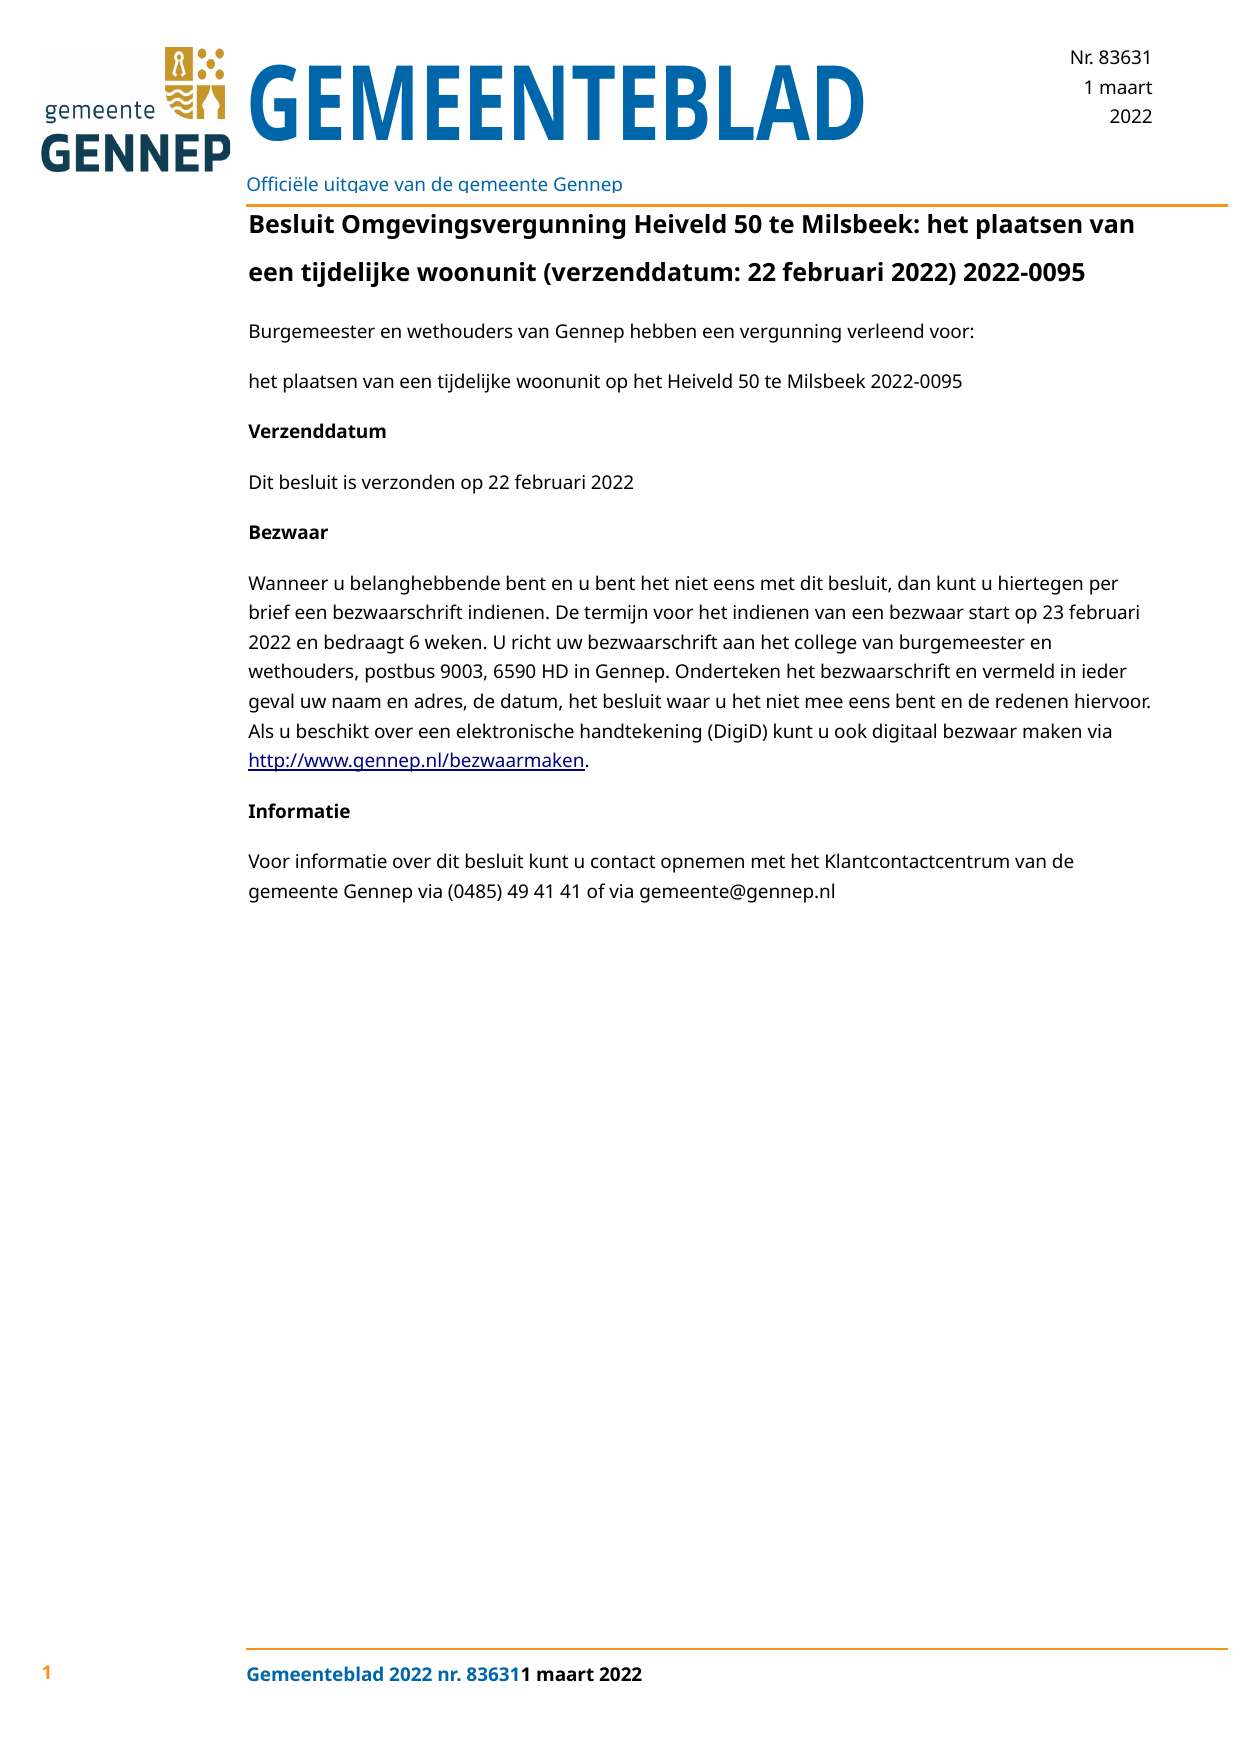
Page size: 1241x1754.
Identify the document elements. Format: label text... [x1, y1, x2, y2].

text Burgemeester en wethouders van Gennep hebben een vergunning verleend voor: [248, 318, 1152, 344]
text Verzenddatum [248, 419, 1152, 444]
text Informatie [248, 798, 1152, 824]
text het plaatsen van een tijdelijke woonunit op het Heiveld 50 te Milsbeek 2022-0095 [248, 368, 1152, 394]
text Bezwaar [248, 519, 1152, 545]
picture [41, 47, 231, 172]
text Voor informatie over dit besluit kunt u contact opnemen met het Klantcontactcentrum van de gemeente Gennep via (0485) 49 41 41 of via gemeente@gennep.nl [248, 848, 1152, 904]
text Dit besluit is verzonden op 22 februari 2022 [248, 469, 1152, 495]
text Wanneer u belanghebbende bent en u bent het niet eens met dit besluit, dan kunt u hiertegen per brief een bezwaarschrift indienen. De termijn voor het indienen van een bezwaar start op 23 februari 2022 en bedraagt 6 weken. U richt uw bezwaarschrift aan het college van burgemeester en wethouders, postbus 9003, 6590 HD in Gennep. Onderteken het bezwaarschrift en vermeld in ieder geval uw naam en adres, de datum, het besluit waar u het niet mee eens bent en de redenen hiervoor. Als u beschikt over een elektronische handtekening (DigiD) kunt u ook digitaal bezwaar maken via http://www.gennep.nl/bezwaarmaken. [248, 570, 1152, 773]
text Besluit Omgevingsvergunning Heiveld 50 te Milsbeek: het plaatsen van een tijdelijke woonunit (verzenddatum: 22 februari 2022) 2022-0095 [248, 207, 1152, 288]
